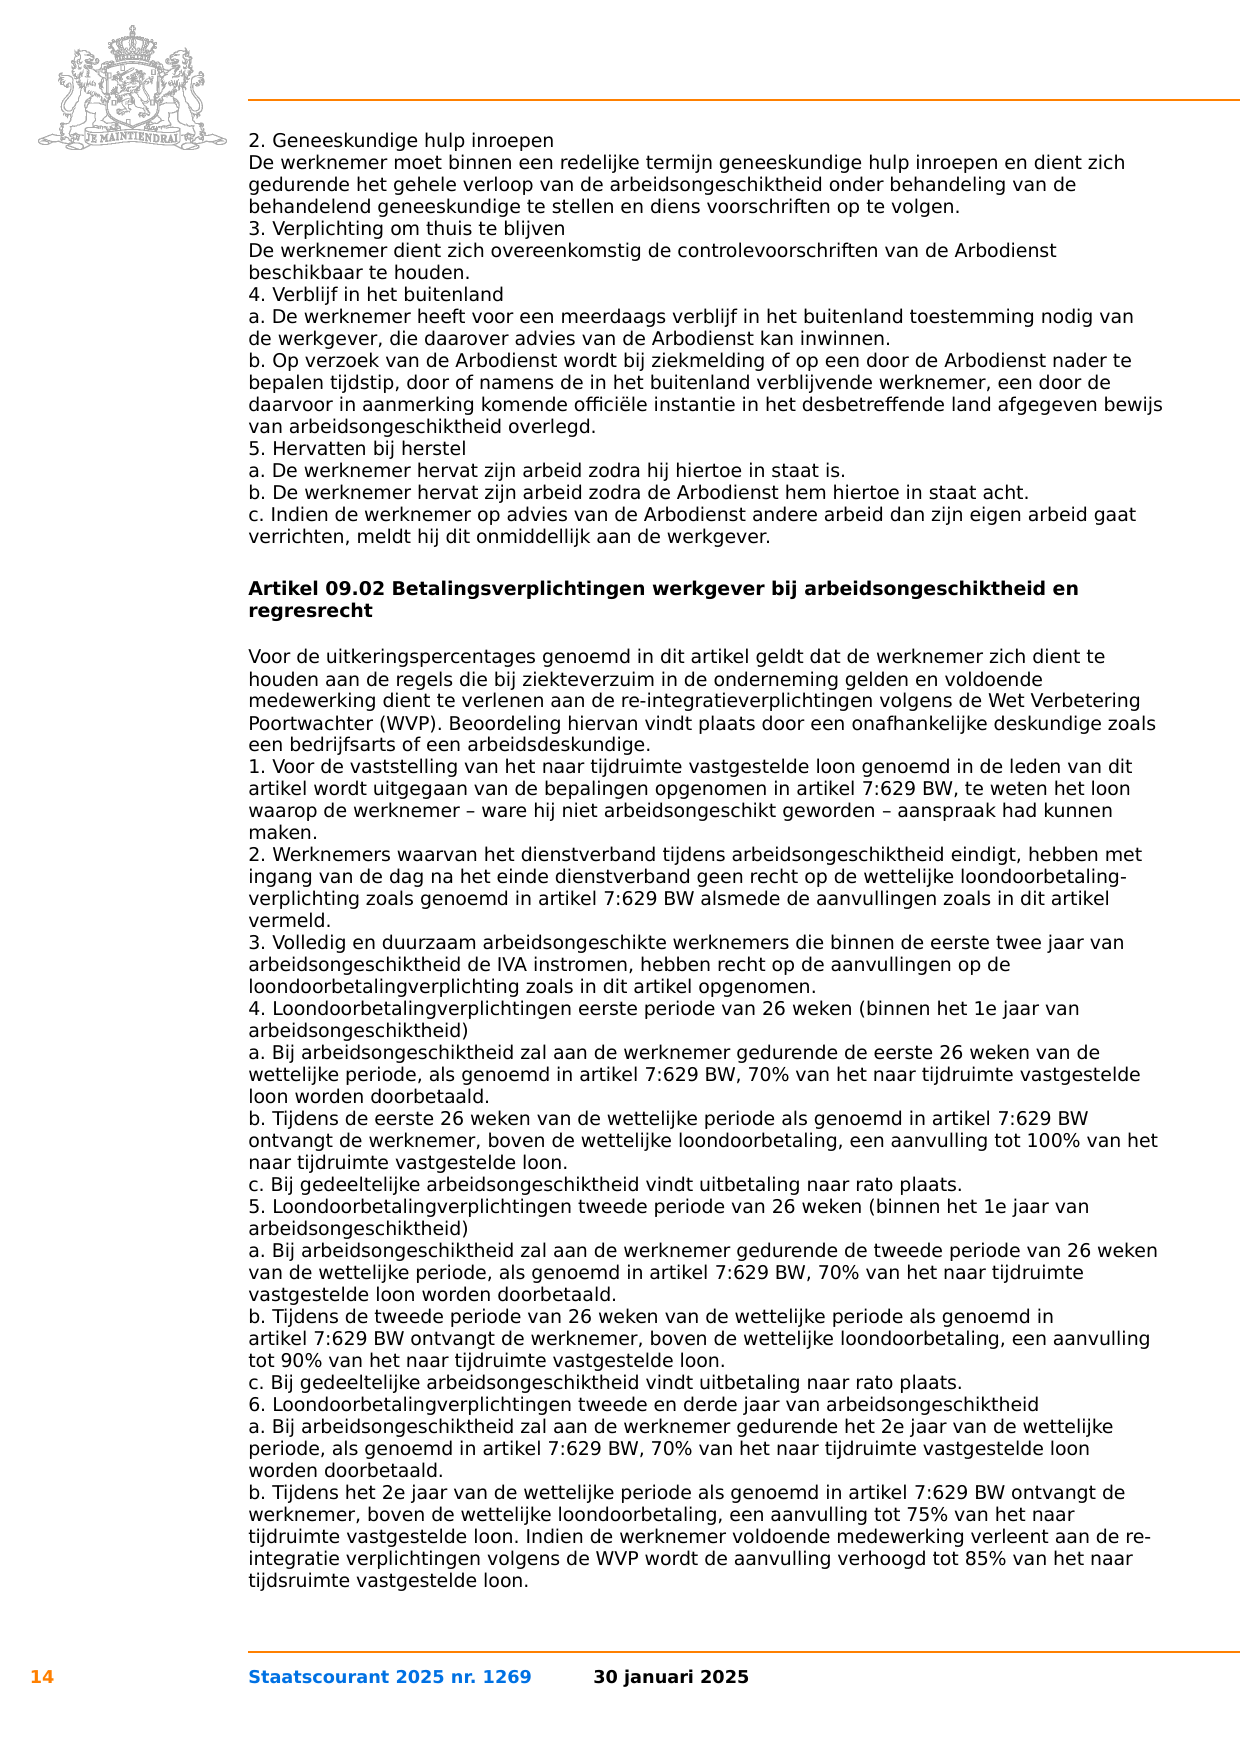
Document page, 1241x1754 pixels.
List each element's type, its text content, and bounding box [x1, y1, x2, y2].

text a. Bij arbeidsongeschiktheid zal aan de werknemer gedurende de eerste 26 weken van de wettelijke periode, als genoemd in artikel 7:629 BW, 70% van het naar tijdruimte vastgestelde loon worden doorbetaald. [248, 1042, 1163, 1108]
text 6. Loondoorbetalingverplichtingen tweede en derde jaar van arbeidsongeschiktheid [248, 1394, 1163, 1416]
subtitle Artikel 09.02 Betalingsverplichtingen werkgever bij arbeidsongeschiktheid en regresrecht [248, 577, 1163, 621]
text 2. Werknemers waarvan het dienstverband tijdens arbeidsongeschiktheid eindigt, hebben met ingang van de dag na het einde dienstverband geen recht op de wettelijke loondoorbetaling-verplichting zoals genoemd in artikel 7:629 BW alsmede de aanvullingen zoals in dit artikel vermeld. [248, 844, 1163, 932]
text 3. Verplichting om thuis te blijven [248, 218, 1163, 240]
text c. Bij gedeeltelijke arbeidsongeschiktheid vindt uitbetaling naar rato plaats. [248, 1174, 1163, 1196]
text a. Bij arbeidsongeschiktheid zal aan de werknemer gedurende het 2e jaar van de wettelijke periode, als genoemd in artikel 7:629 BW, 70% van het naar tijdruimte vastgestelde loon worden doorbetaald. [248, 1416, 1163, 1482]
text 4. Loondoorbetalingverplichtingen eerste periode van 26 weken (binnen het 1e jaar van arbeidsongeschiktheid) [248, 998, 1163, 1042]
text a. Bij arbeidsongeschiktheid zal aan de werknemer gedurende de tweede periode van 26 weken van de wettelijke periode, als genoemd in artikel 7:629 BW, 70% van het naar tijdruimte vastgestelde loon worden doorbetaald. [248, 1240, 1163, 1306]
text c. Bij gedeeltelijke arbeidsongeschiktheid vindt uitbetaling naar rato plaats. [248, 1372, 1163, 1394]
text 5. Loondoorbetalingverplichtingen tweede periode van 26 weken (binnen het 1e jaar van arbeidsongeschiktheid) [248, 1196, 1163, 1240]
text 1. Voor de vaststelling van het naar tijdruimte vastgestelde loon genoemd in de leden van dit artikel wordt uitgegaan van de bepalingen opgenomen in artikel 7:629 BW, te weten het loon waarop de werknemer – ware hij niet arbeidsongeschikt geworden – aanspraak had kunnen maken. [248, 756, 1163, 844]
text De werknemer dient zich overeenkomstig de controlevoorschriften van de Arbodienst beschikbaar te houden. [248, 240, 1163, 284]
text a. De werknemer heeft voor een meerdaags verblijf in het buitenland toestemming nodig van de werkgever, die daarover advies van de Arbodienst kan inwinnen. [248, 306, 1163, 350]
text c. Indien de werknemer op advies van de Arbodienst andere arbeid dan zijn eigen arbeid gaat verrichten, meldt hij dit onmiddellijk aan de werkgever. [248, 503, 1163, 547]
text b. Tijdens de eerste 26 weken van de wettelijke periode als genoemd in artikel 7:629 BW ontvangt de werknemer, boven de wettelijke loondoorbetaling, een aanvulling tot 100% van het naar tijdruimte vastgestelde loon. [248, 1108, 1163, 1174]
text a. De werknemer hervat zijn arbeid zodra hij hiertoe in staat is. [248, 459, 1163, 482]
text Voor de uitkeringspercentages genoemd in dit artikel geldt dat de werknemer zich dient te houden aan de regels die bij ziekteverzuim in de onderneming gelden en voldoende medewerking dient te verlenen aan de re-integratieverplichtingen volgens de Wet Verbetering Poortwachter (WVP). Beoordeling hiervan vindt plaats door een onafhankelijke deskundige zoals een bedrijfsarts of een arbeidsdeskundige. [248, 646, 1163, 756]
text 3. Volledig en duurzaam arbeidsongeschikte werknemers die binnen de eerste twee jaar van arbeidsongeschiktheid de IVA instromen, hebben recht op de aanvullingen op de loondoorbetalingverplichting zoals in dit artikel opgenomen. [248, 932, 1163, 998]
text b. De werknemer hervat zijn arbeid zodra de Arbodienst hem hiertoe in staat acht. [248, 482, 1163, 503]
picture [38, 25, 227, 150]
text b. Op verzoek van de Arbodienst wordt bij ziekmelding of op een door de Arbodienst nader te bepalen tijdstip, door of namens de in het buitenland verblijvende werknemer, een door de daarvoor in aanmerking komende officiële instantie in het desbetreffende land afgegeven bewijs van arbeidsongeschiktheid overlegd. [248, 350, 1163, 438]
text De werknemer moet binnen een redelijke termijn geneeskundige hulp inroepen en dient zich gedurende het gehele verloop van de arbeidsongeschiktheid onder behandeling van de behandelend geneeskundige te stellen en diens voorschriften op te volgen. [248, 152, 1163, 218]
text b. Tijdens de tweede periode van 26 weken van de wettelijke periode als genoemd in artikel 7:629 BW ontvangt de werknemer, boven de wettelijke loondoorbetaling, een aanvulling tot 90% van het naar tijdruimte vastgestelde loon. [248, 1306, 1163, 1372]
text 4. Verblijf in het buitenland [248, 284, 1163, 306]
text b. Tijdens het 2e jaar van de wettelijke periode als genoemd in artikel 7:629 BW ontvangt de werknemer, boven de wettelijke loondoorbetaling, een aanvulling tot 75% van het naar tijdruimte vastgestelde loon. Indien de werknemer voldoende medewerking verleent aan de re-integratie verplichtingen volgens de WVP wordt de aanvulling verhoogd tot 85% van het naar tijdsruimte vastgestelde loon. [248, 1482, 1163, 1592]
text 2. Geneeskundige hulp inroepen [248, 130, 1163, 152]
text 5. Hervatten bij herstel [248, 438, 1163, 459]
